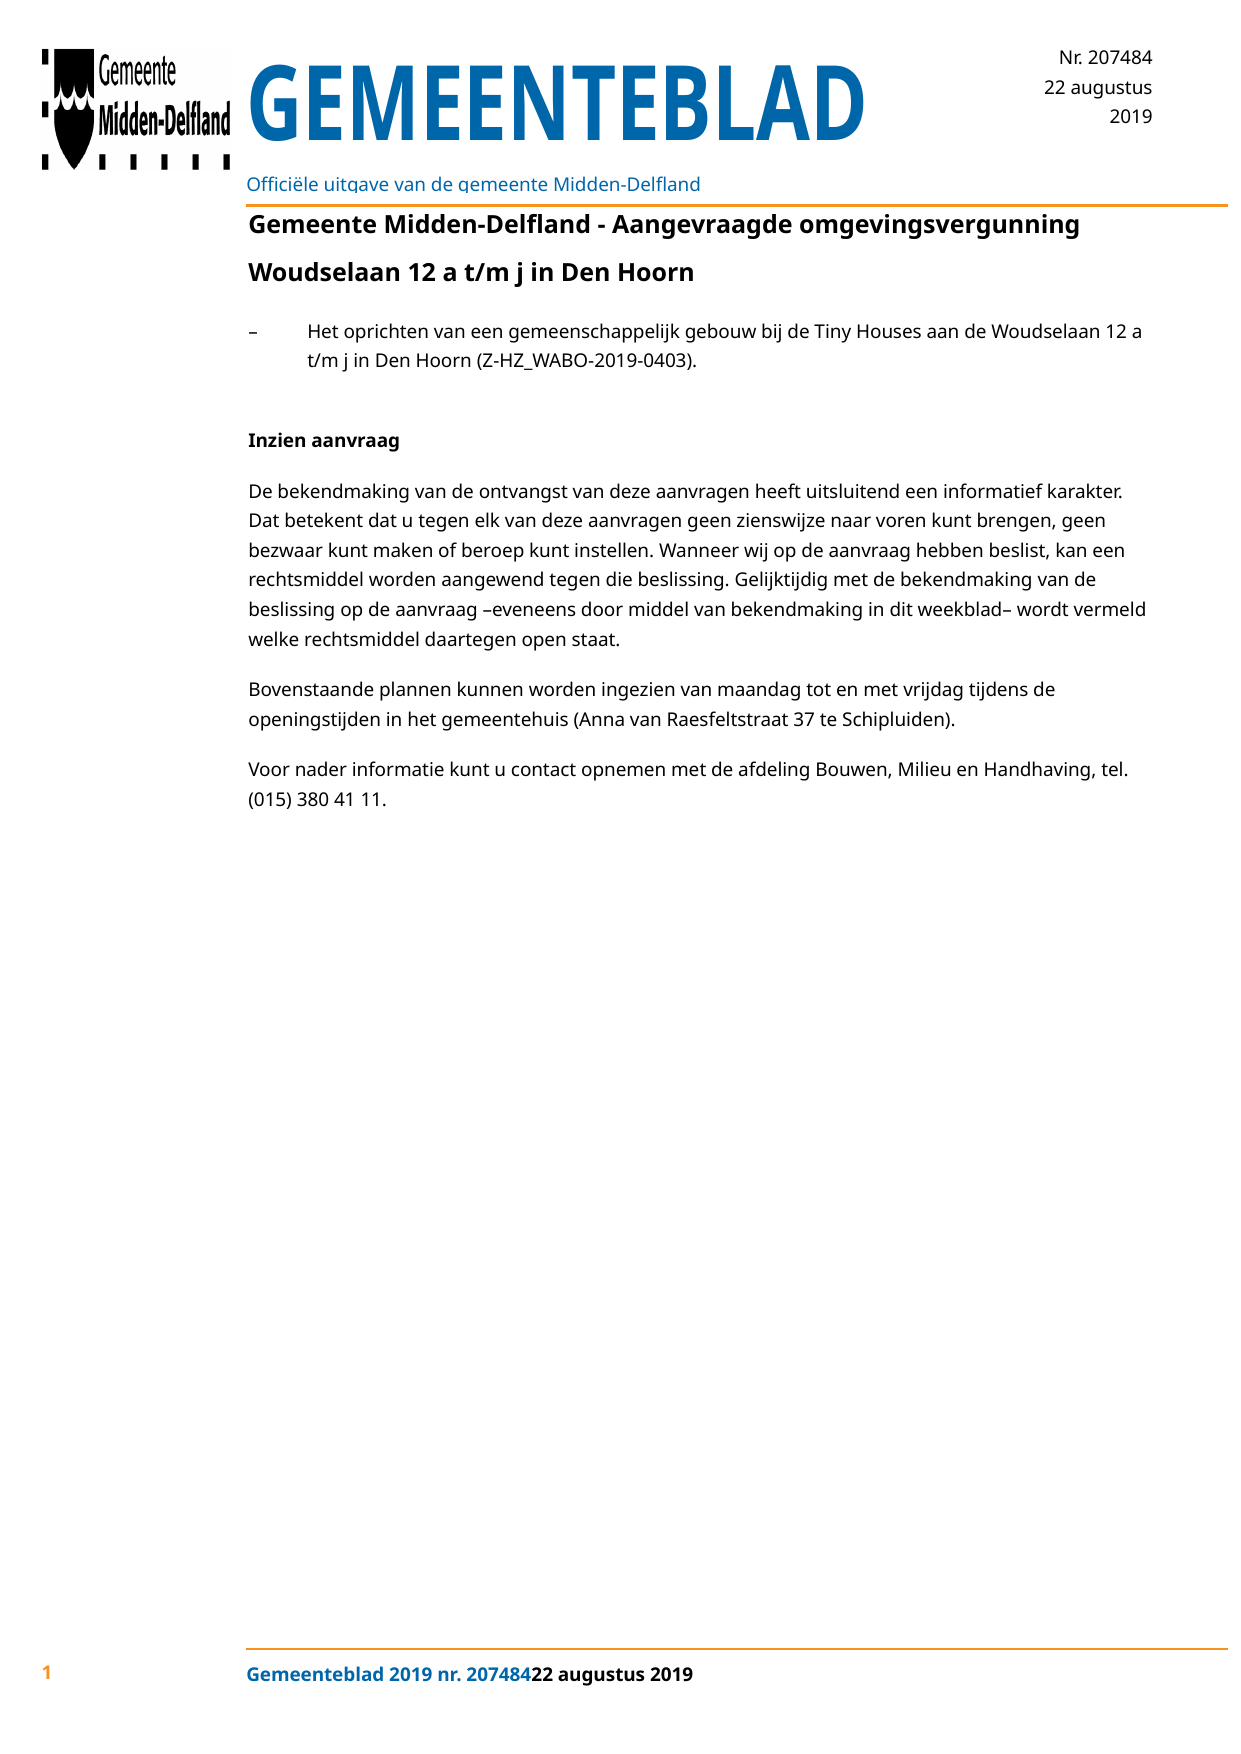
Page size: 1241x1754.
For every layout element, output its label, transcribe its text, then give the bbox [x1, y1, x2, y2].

text De bekendmaking van de ontvangst van deze aanvragen heeft uitsluitend een informatief karakter. Dat betekent dat u tegen elk van deze aanvragen geen zienswijze naar voren kunt brengen, geen bezwaar kunt maken of beroep kunt instellen. Wanneer wij op de aanvraag hebben beslist, kan een rechtsmiddel worden aangewend tegen die beslissing. Gelijktijdig met de bekendmaking van de beslissing op de aanvraag –eveneens door middel van bekendmaking in dit weekblad– wordt vermeld welke rechtsmiddel daartegen open staat. [248, 478, 1152, 652]
list Het oprichten van een gemeenschappelijk gebouw bij de Tiny Houses aan de Woudselaan 12 a t/m j in Den Hoorn (Z-HZ_WABO-2019-0403). [248, 318, 1152, 373]
text Voor nader informatie kunt u contact opnemen met de afdeling Bouwen, Milieu en Handhaving, tel. (015) 380 41 11. [248, 756, 1152, 812]
picture [41, 47, 231, 172]
text Gemeente Midden-Delfland - Aangevraagde omgevingsvergunning Woudselaan 12 a t/m j in Den Hoorn [248, 207, 1152, 288]
text Inzien aanvraag [248, 427, 1152, 453]
text Bovenstaande plannen kunnen worden ingezien van maandag tot en met vrijdag tijdens de openingstijden in het gemeentehuis (Anna van Raesfeltstraat 37 te Schipluiden). [248, 676, 1152, 732]
